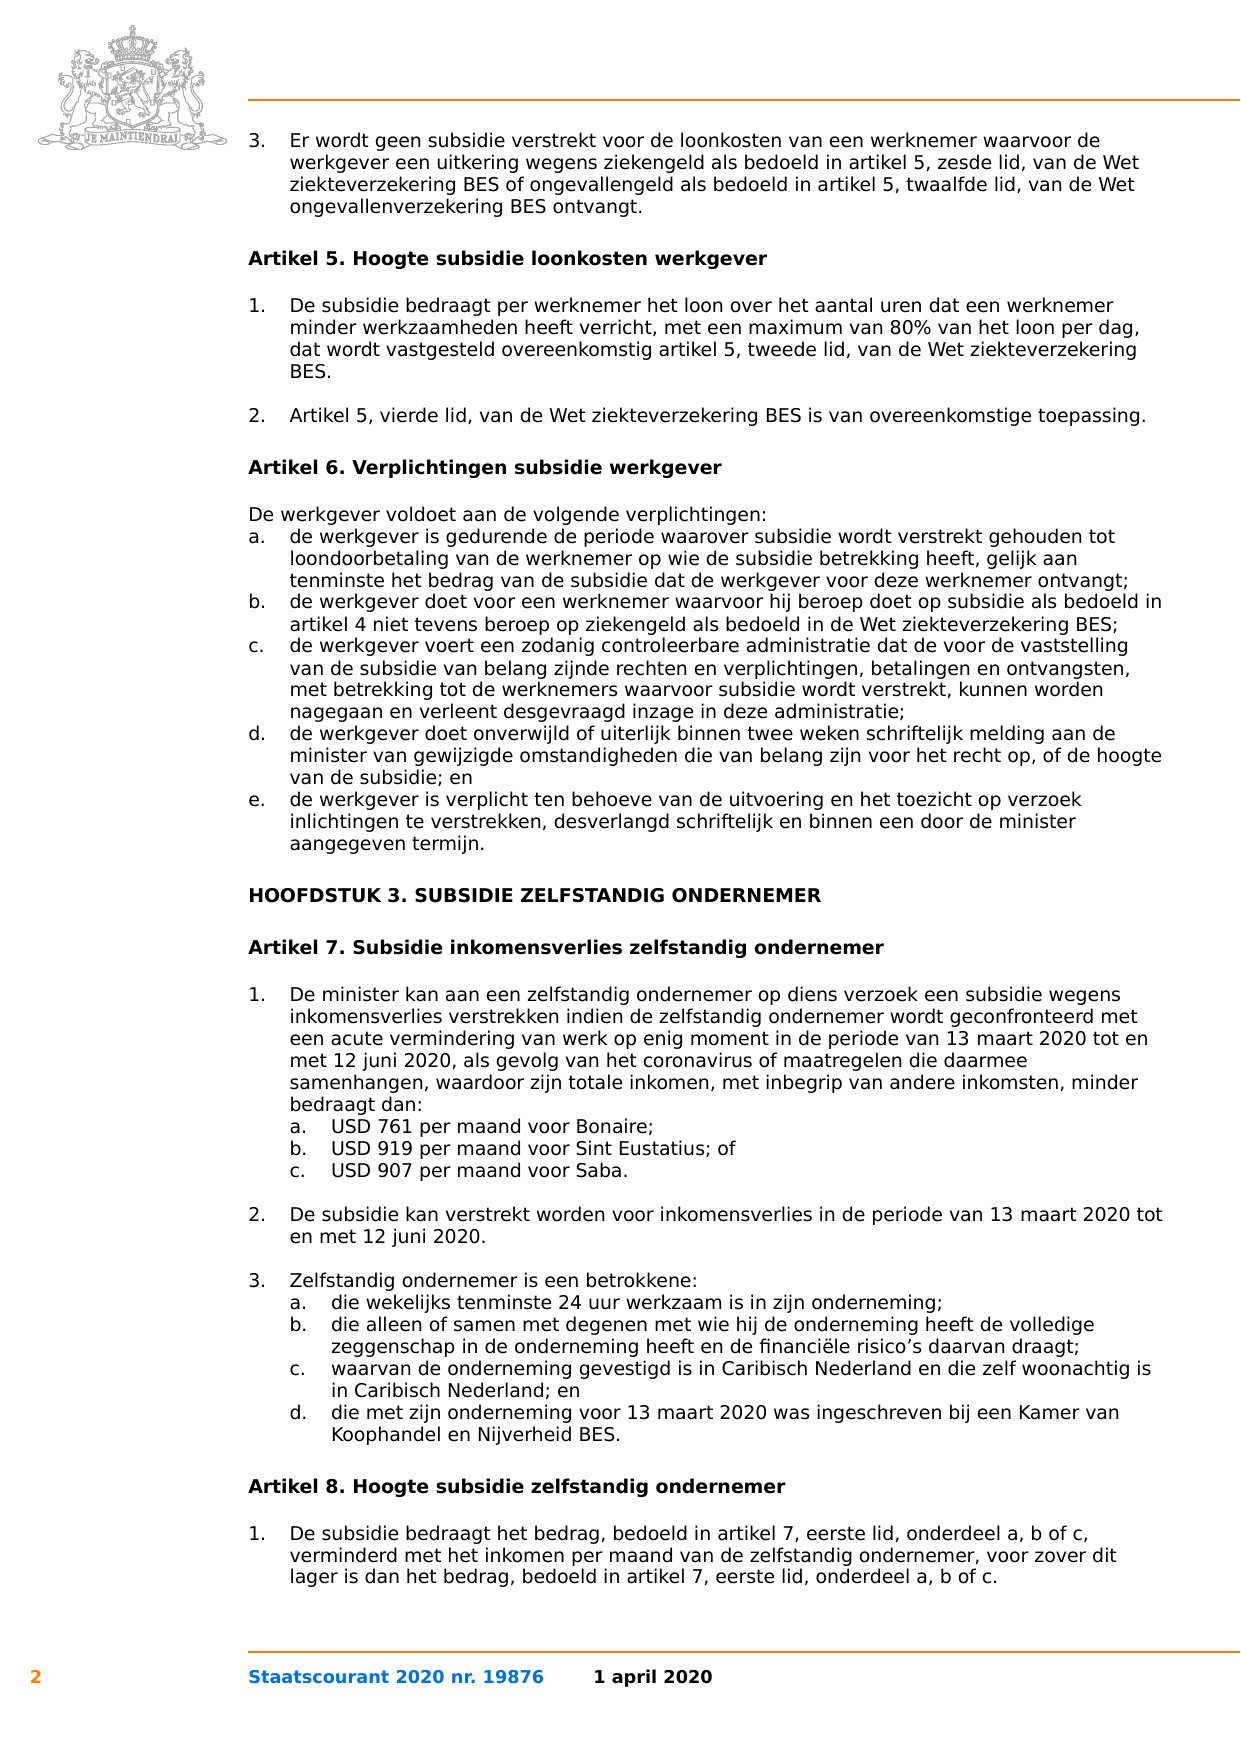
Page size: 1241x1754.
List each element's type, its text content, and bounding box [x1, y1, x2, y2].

text b. de werkgever doet voor een werknemer waarvoor hij beroep doet op subsidie als bedoeld in artikel 4 niet tevens beroep op ziekengeld als bedoeld in de Wet ziekteverzekering BES; [248, 591, 1163, 635]
text d. de werkgever doet onverwijld of uiterlijk binnen twee weken schriftelijk melding aan de minister van gewijzigde omstandigheden die van belang zijn voor het recht op, of de hoogte van de subsidie; en [248, 723, 1163, 789]
text De werkgever voldoet aan de volgende verplichtingen: [248, 503, 1163, 526]
text c. waarvan de onderneming gevestigd is in Caribisch Nederland en die zelf woonachtig is in Caribisch Nederland; en [289, 1358, 1163, 1402]
text 2. Artikel 5, vierde lid, van de Wet ziekteverzekering BES is van overeenkomstige toepassing. [248, 404, 1163, 427]
text b. die alleen of samen met degenen met wie hij de onderneming heeft de volledige zeggenschap in de onderneming heeft en de financiële risico’s daarvan draagt; [289, 1314, 1163, 1358]
subtitle Artikel 6. Verplichtingen subsidie werkgever [248, 457, 1163, 478]
text 1. De minister kan aan een zelfstandig ondernemer op diens verzoek een subsidie wegens inkomensverlies verstrekken indien de zelfstandig ondernemer wordt geconfronteerd met een acute vermindering van werk op enig moment in de periode van 13 maart 2020 tot en met 12 juni 2020, als gevolg van het coronavirus of maatregelen die daarmee samenhangen, waardoor zijn totale inkomen, met inbegrip van andere inkomsten, minder bedraagt dan: [248, 984, 1163, 1116]
text 1. De subsidie bedraagt het bedrag, bedoeld in artikel 7, eerste lid, onderdeel a, b of c, verminderd met het inkomen per maand van de zelfstandig ondernemer, voor zover dit lager is dan het bedrag, bedoeld in artikel 7, eerste lid, onderdeel a, b of c. [248, 1522, 1163, 1588]
text a. die wekelijks tenminste 24 uur werkzaam is in zijn onderneming; [289, 1292, 1163, 1314]
subtitle Artikel 5. Hoogte subsidie loonkosten werkgever [248, 248, 1163, 270]
picture [38, 25, 227, 150]
text c. de werkgever voert een zodanig controleerbare administratie dat de voor de vaststelling van de subsidie van belang zijnde rechten en verplichtingen, betalingen en ontvangsten, met betrekking tot de werknemers waarvoor subsidie wordt verstrekt, kunnen worden nagegaan en verleent desgevraagd inzage in deze administratie; [248, 635, 1163, 723]
text 3. Er wordt geen subsidie verstrekt voor de loonkosten van een werknemer waarvoor de werkgever een uitkering wegens ziekengeld als bedoeld in artikel 5, zesde lid, van de Wet ziekteverzekering BES of ongevallengeld als bedoeld in artikel 5, twaalfde lid, van de Wet ongevallenverzekering BES ontvangt. [248, 130, 1163, 218]
subtitle HOOFDSTUK 3. SUBSIDIE ZELFSTANDIG ONDERNEMER [248, 885, 1163, 907]
text c. USD 907 per maand voor Saba. [289, 1160, 1163, 1182]
text 3. Zelfstandig ondernemer is een betrokkene: [248, 1270, 1163, 1292]
text e. de werkgever is verplicht ten behoeve van de uitvoering en het toezicht op verzoek inlichtingen te verstrekken, desverlangd schriftelijk en binnen een door de minister aangegeven termijn. [248, 789, 1163, 855]
text 1. De subsidie bedraagt per werknemer het loon over het aantal uren dat een werknemer minder werkzaamheden heeft verricht, met een maximum van 80% van het loon per dag, dat wordt vastgesteld overeenkomstig artikel 5, tweede lid, van de Wet ziekteverzekering BES. [248, 295, 1163, 383]
subtitle Artikel 7. Subsidie inkomensverlies zelfstandig ondernemer [248, 937, 1163, 959]
subtitle Artikel 8. Hoogte subsidie zelfstandig ondernemer [248, 1476, 1163, 1497]
text a. de werkgever is gedurende de periode waarover subsidie wordt verstrekt gehouden tot loondoorbetaling van de werknemer op wie de subsidie betrekking heeft, gelijk aan tenminste het bedrag van de subsidie dat de werkgever voor deze werknemer ontvangt; [248, 526, 1163, 591]
text a. USD 761 per maand voor Bonaire; [289, 1116, 1163, 1138]
text b. USD 919 per maand voor Sint Eustatius; of [289, 1138, 1163, 1160]
text d. die met zijn onderneming voor 13 maart 2020 was ingeschreven bij een Kamer van Koophandel en Nijverheid BES. [289, 1402, 1163, 1446]
text 2. De subsidie kan verstrekt worden voor inkomensverlies in de periode van 13 maart 2020 tot en met 12 juni 2020. [248, 1204, 1163, 1248]
